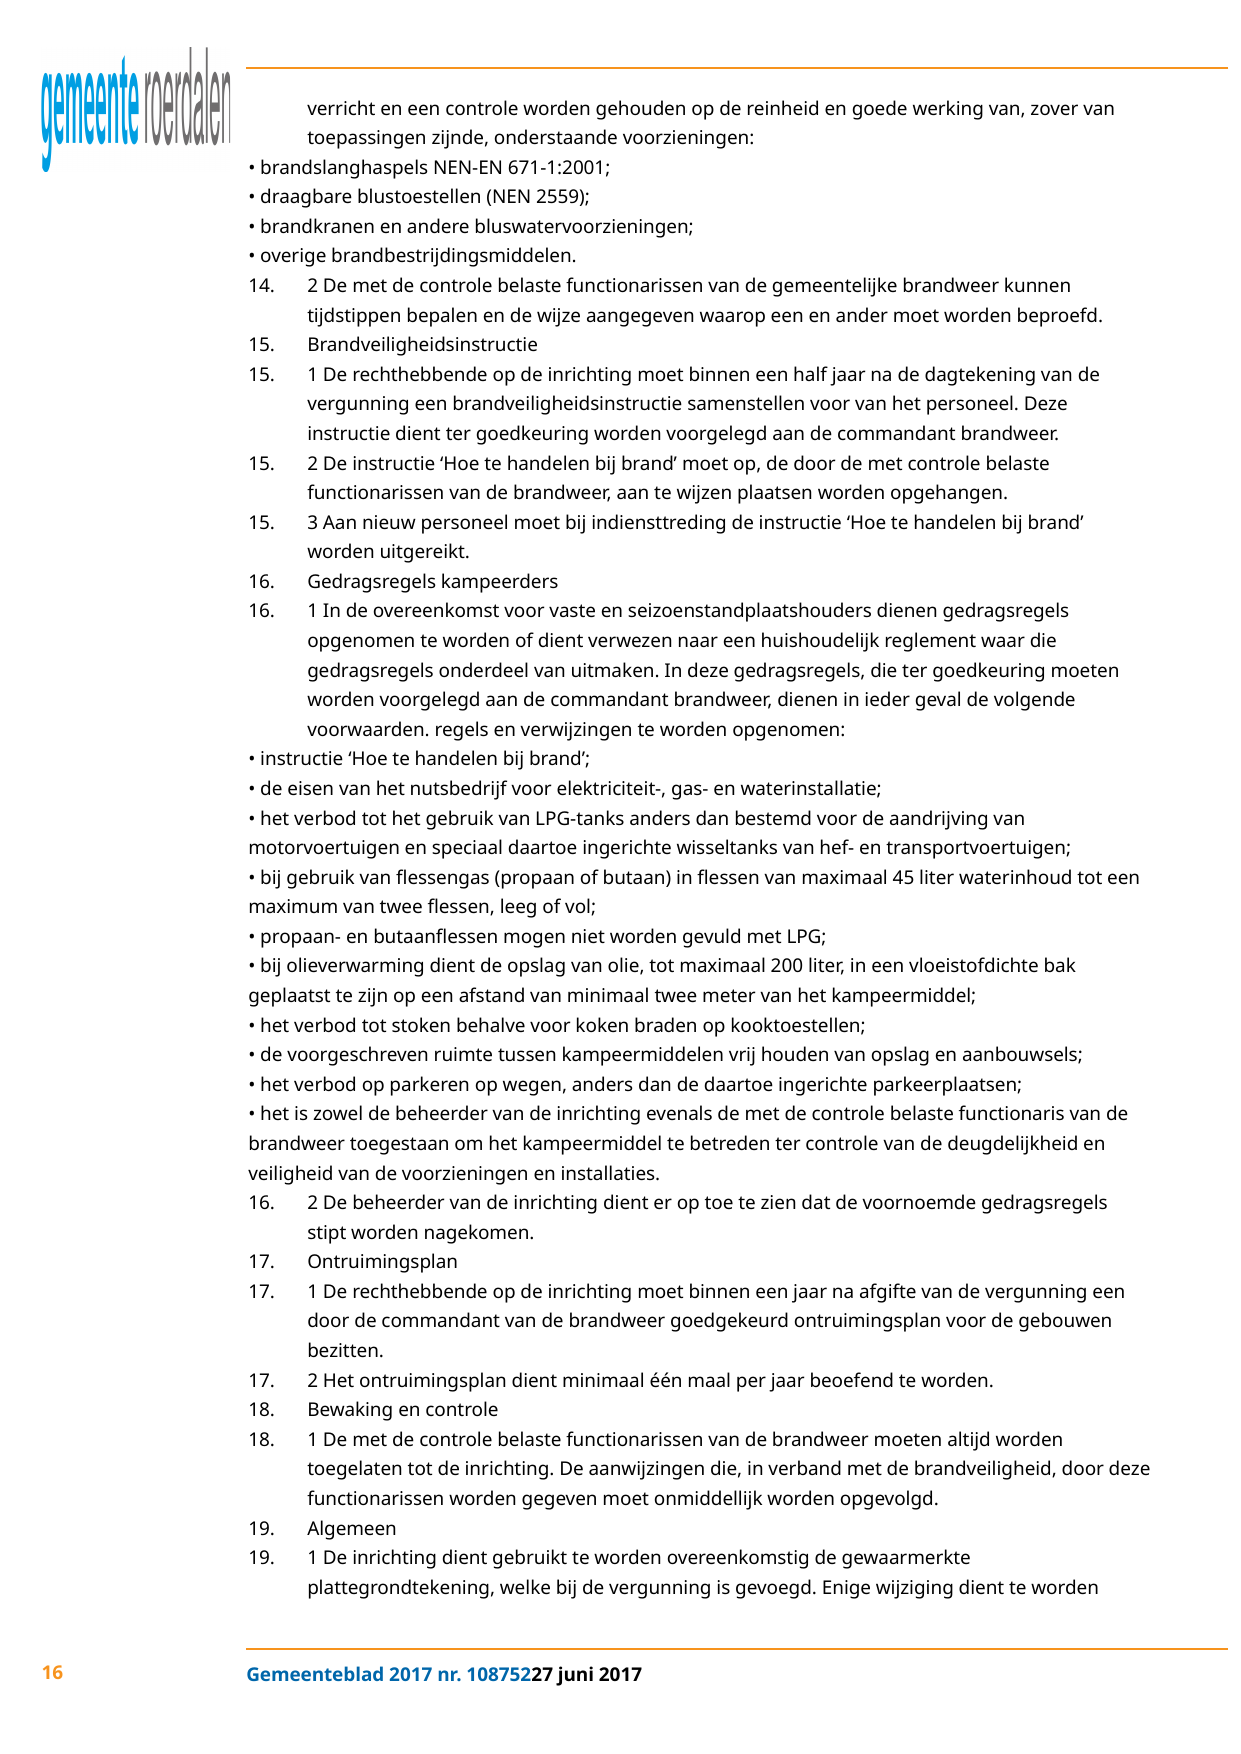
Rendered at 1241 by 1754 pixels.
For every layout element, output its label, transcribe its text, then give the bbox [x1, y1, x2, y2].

list 1 De rechthebbende op de inrichting moet binnen een half jaar na de dagtekening van de vergunning een brandveiligheidsinstructie samenstellen voor van het personeel. Deze instructie dient ter goedkeuring worden voorgelegd aan de commandant brandweer. [248, 361, 1152, 446]
text • propaan- en butaanflessen mogen niet worden gevuld met LPG; [248, 923, 1152, 949]
list 1 De inrichting dient gebruikt te worden overeenkomstig de gewaarmerkte plattegrondtekening, welke bij de vergunning is gevoegd. Enige wijziging dient te worden [248, 1544, 1152, 1600]
picture [41, 47, 231, 172]
text • het verbod tot stoken behalve voor koken braden op kooktoestellen; [248, 1012, 1152, 1038]
list 1 De met de controle belaste functionarissen van de brandweer moeten altijd worden toegelaten tot de inrichting. De aanwijzingen die, in verband met de brandveiligheid, door deze functionarissen worden gegeven moet onmiddellijk worden opgevolgd. [248, 1426, 1152, 1511]
text • de eisen van het nutsbedrijf voor elektriciteit-, gas- en waterinstallatie; [248, 775, 1152, 801]
list Gedragsregels kampeerders [248, 568, 1152, 594]
text • de voorgeschreven ruimte tussen kampeermiddelen vrij houden van opslag en aanbouwsels; [248, 1041, 1152, 1067]
text • brandkranen en andere bluswatervoorzieningen; [248, 213, 1152, 239]
list Ontruimingsplan [248, 1248, 1152, 1274]
text • overige brandbestrijdingsmiddelen. [248, 243, 1152, 268]
list Brandveiligheidsinstructie [248, 331, 1152, 357]
text • het verbod tot het gebruik van LPG-tanks anders dan bestemd voor de aandrijving van motorvoertuigen en speciaal daartoe ingerichte wisseltanks van hef- en transportvoertuigen; [248, 805, 1152, 860]
list 2 De beheerder van de inrichting dient er op toe te zien dat de voornoemde gedragsregels stipt worden nagekomen. [248, 1189, 1152, 1245]
list 2 De met de controle belaste functionarissen van de gemeentelijke brandweer kunnen tijdstippen bepalen en de wijze aangegeven waarop een en ander moet worden beproefd. [248, 272, 1152, 328]
list 2 Het ontruimingsplan dient minimaal één maal per jaar beoefend te worden. [248, 1367, 1152, 1393]
text • brandslanghaspels NEN-EN 671-1:2001; [248, 154, 1152, 180]
text • het verbod op parkeren op wegen, anders dan de daartoe ingerichte parkeerplaatsen; [248, 1071, 1152, 1097]
list Algemeen [248, 1515, 1152, 1541]
list 1 De rechthebbende op de inrichting moet binnen een jaar na afgifte van de vergunning een door de commandant van de brandweer goedgekeurd ontruimingsplan voor de gebouwen bezitten. [248, 1278, 1152, 1363]
text • het is zowel de beheerder van de inrichting evenals de met de controle belaste functionaris van de brandweer toegestaan om het kampeermiddel te betreden ter controle van de deugdelijkheid en veiligheid van de voorzieningen en installaties. [248, 1101, 1152, 1186]
list 3 Aan nieuw personeel moet bij indiensttreding de instructie ‘Hoe te handelen bij brand’ worden uitgereikt. [248, 509, 1152, 564]
list verricht en een controle worden gehouden op de reinheid en goede werking van, zover van toepassingen zijnde, onderstaande voorzieningen: [248, 95, 1152, 150]
list 2 De instructie ‘Hoe te handelen bij brand’ moet op, de door de met controle belaste functionarissen van de brandweer, aan te wijzen plaatsen worden opgehangen. [248, 450, 1152, 505]
list Bewaking en controle [248, 1396, 1152, 1422]
text • bij olieverwarming dient de opslag van olie, tot maximaal 200 liter, in een vloeistofdichte bak geplaatst te zijn op een afstand van minimaal twee meter van het kampeermiddel; [248, 953, 1152, 1008]
list 1 In de overeenkomst voor vaste en seizoenstandplaatshouders dienen gedragsregels opgenomen te worden of dient verwezen naar een huishoudelijk reglement waar die gedragsregels onderdeel van uitmaken. In deze gedragsregels, die ter goedkeuring moeten worden voorgelegd aan de commandant brandweer, dienen in ieder geval de volgende voorwaarden. regels en verwijzingen te worden opgenomen: [248, 598, 1152, 742]
text • draagbare blustoestellen (NEN 2559); [248, 183, 1152, 209]
text • bij gebruik van flessengas (propaan of butaan) in flessen van maximaal 45 liter waterinhoud tot een maximum van twee flessen, leeg of vol; [248, 864, 1152, 919]
picture [41, 134, 48, 172]
text • instructie ‘Hoe te handelen bij brand’; [248, 746, 1152, 771]
